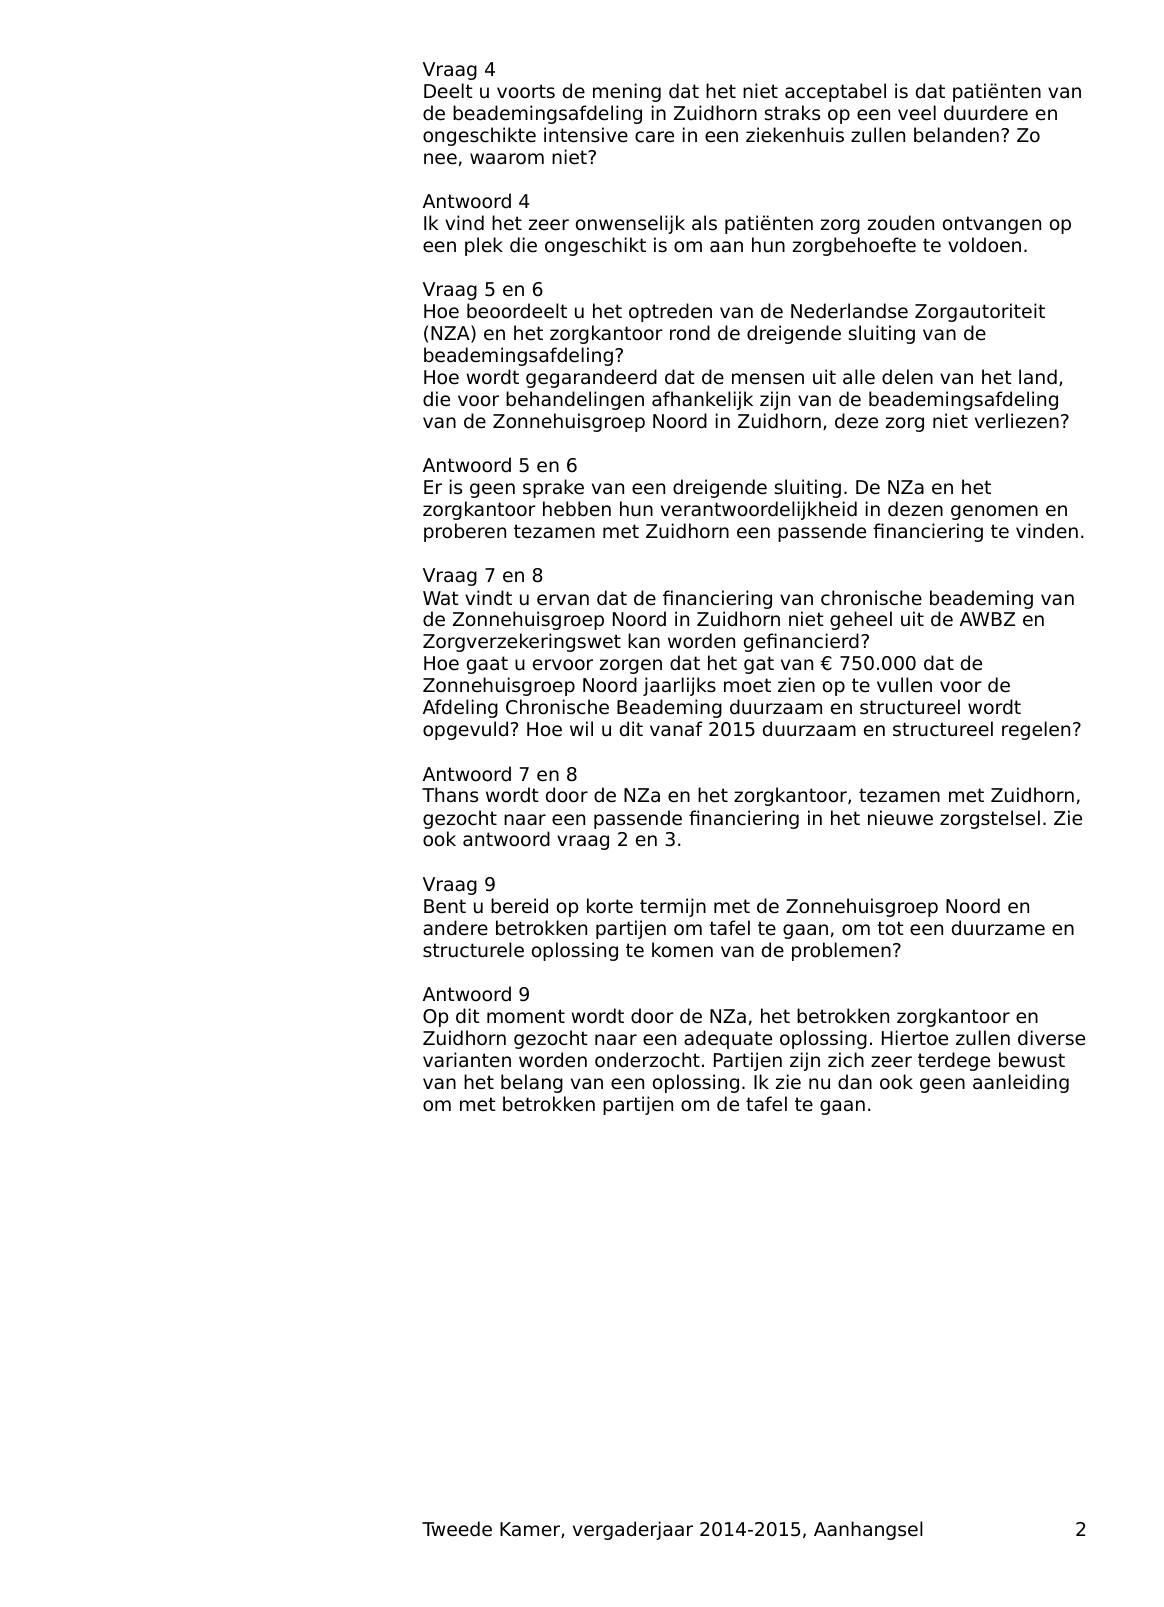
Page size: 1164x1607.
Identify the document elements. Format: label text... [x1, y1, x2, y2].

text Antwoord 9 [422, 984, 1087, 1006]
text Antwoord 4 [422, 191, 1087, 213]
text Antwoord 5 en 6 [422, 455, 1087, 477]
text Vraag 7 en 8 [422, 565, 1087, 587]
text Deelt u voorts de mening dat het niet acceptabel is dat patiënten van de beademingsafdeling in Zuidhorn straks op een veel duurdere en ongeschikte intensive care in een ziekenhuis zullen belanden? Zo nee, waarom niet? [422, 81, 1087, 169]
text Hoe wordt gegarandeerd dat de mensen uit alle delen van het land, die voor behandelingen afhankelijk zijn van de beademingsafdeling van de Zonnehuisgroep Noord in Zuidhorn, deze zorg niet verliezen? [422, 367, 1087, 433]
text Vraag 4 [422, 59, 1087, 81]
text Thans wordt door de NZa en het zorgkantoor, tezamen met Zuidhorn, gezocht naar een passende financiering in het nieuwe zorgstelsel. Zie ook antwoord vraag 2 en 3. [422, 785, 1087, 851]
text Vraag 5 en 6 [422, 279, 1087, 301]
text Ik vind het zeer onwenselijk als patiënten zorg zouden ontvangen op een plek die ongeschikt is om aan hun zorgbehoefte te voldoen. [422, 213, 1087, 257]
text Er is geen sprake van een dreigende sluiting. De NZa en het zorgkantoor hebben hun verantwoordelijkheid in dezen genomen en proberen tezamen met Zuidhorn een passende financiering te vinden. [422, 477, 1087, 543]
text Hoe beoordeelt u het optreden van de Nederlandse Zorgautoriteit (NZA) en het zorgkantoor rond de dreigende sluiting van de beademingsafdeling? [422, 301, 1087, 367]
text Antwoord 7 en 8 [422, 763, 1087, 785]
text Op dit moment wordt door de NZa, het betrokken zorgkantoor en Zuidhorn gezocht naar een adequate oplossing. Hiertoe zullen diverse varianten worden onderzocht. Partijen zijn zich zeer terdege bewust van het belang van een oplossing. Ik zie nu dan ook geen aanleiding om met betrokken partijen om de tafel te gaan. [422, 1006, 1087, 1116]
text Vraag 9 [422, 873, 1087, 896]
text Bent u bereid op korte termijn met de Zonnehuisgroep Noord en andere betrokken partijen om tafel te gaan, om tot een duurzame en structurele oplossing te komen van de problemen? [422, 896, 1087, 961]
text Wat vindt u ervan dat de financiering van chronische beademing van de Zonnehuisgroep Noord in Zuidhorn niet geheel uit de AWBZ en Zorgverzekeringswet kan worden gefinancierd? [422, 587, 1087, 653]
text Hoe gaat u ervoor zorgen dat het gat van € 750.000 dat de Zonnehuisgroep Noord jaarlijks moet zien op te vullen voor de Afdeling Chronische Beademing duurzaam en structureel wordt opgevuld? Hoe wil u dit vanaf 2015 duurzaam en structureel regelen? [422, 653, 1087, 741]
